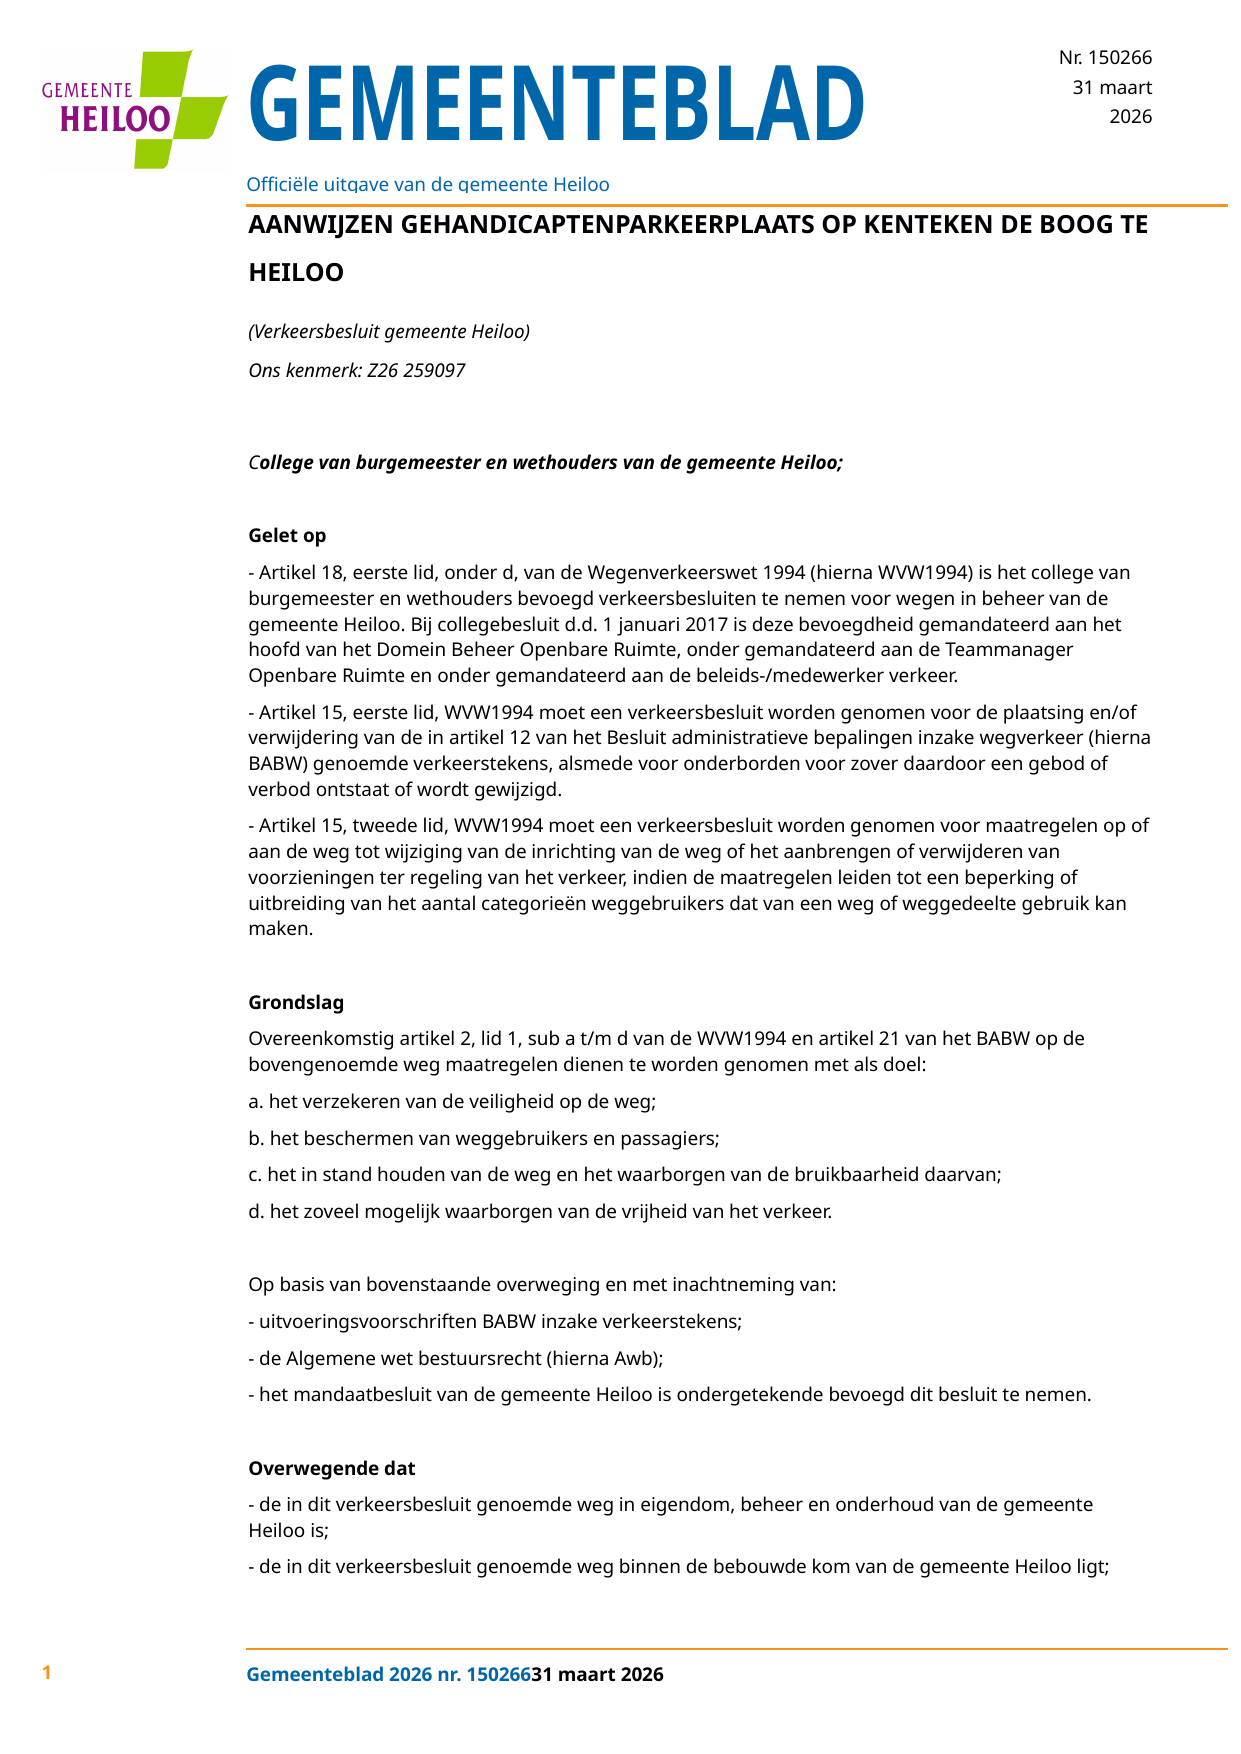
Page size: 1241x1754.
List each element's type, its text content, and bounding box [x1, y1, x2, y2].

text - de Algemene wet bestuursrecht (hierna Awb); [248, 1345, 1152, 1370]
text (Verkeersbesluit gemeente Heiloo) [248, 318, 1152, 344]
text - uitvoeringsvoorschriften BABW inzake verkeerstekens; [248, 1308, 1152, 1334]
picture [41, 47, 231, 172]
text c. het in stand houden van de weg en het waarborgen van de bruikbaarheid daarvan; [248, 1161, 1152, 1187]
text College van burgemeester en wethouders van de gemeente Heiloo; [248, 449, 1152, 475]
text Op basis van bovenstaande overweging en met inachtneming van: [248, 1271, 1152, 1297]
text - het mandaatbesluit van de gemeente Heiloo is ondergetekende bevoegd dit besluit te nemen. [248, 1381, 1152, 1407]
text Grondslag [248, 989, 1152, 1015]
text - Artikel 15, eerste lid, WVW1994 moet een verkeersbesluit worden genomen voor de plaatsing en/of verwijdering van de in artikel 12 van het Besluit administratieve bepalingen inzake wegverkeer (hierna BABW) genoemde verkeerstekens, alsmede voor onderborden voor zover daardoor een gebod of verbod ontstaat of wordt gewijzigd. [248, 699, 1152, 802]
text Gelet op [248, 523, 1152, 548]
text d. het zoveel mogelijk waarborgen van de vrijheid van het verkeer. [248, 1198, 1152, 1224]
text AANWIJZEN GEHANDICAPTENPARKEERPLAATS OP KENTEKEN DE BOOG TE HEILOO [248, 207, 1152, 288]
text - Artikel 15, tweede lid, WVW1994 moet een verkeersbesluit worden genomen voor maatregelen op of aan de weg tot wijziging van de inrichting van de weg of het aanbrengen of verwijderen van voorzieningen ter regeling van het verkeer, indien de maatregelen leiden tot een beperking of uitbreiding van het aantal categorieën weggebruikers dat van een weg of weggedeelte gebruik kan maken. [248, 813, 1152, 941]
text a. het verzekeren van de veiligheid op de weg; [248, 1088, 1152, 1114]
text - Artikel 18, eerste lid, onder d, van de Wegenverkeerswet 1994 (hierna WVW1994) is het college van burgemeester en wethouders bevoegd verkeersbesluiten te nemen voor wegen in beheer van de gemeente Heiloo. Bij collegebesluit d.d. 1 januari 2017 is deze bevoegdheid gemandateerd aan het hoofd van het Domein Beheer Openbare Ruimte, onder gemandateerd aan de Teammanager Openbare Ruimte en onder gemandateerd aan de beleids-/medewerker verkeer. [248, 559, 1152, 688]
text Overwegende dat [248, 1455, 1152, 1480]
text Overeenkomstig artikel 2, lid 1, sub a t/m d van de WVW1994 en artikel 21 van het BABW op de bovengenoemde weg maatregelen dienen te worden genomen met als doel: [248, 1026, 1152, 1077]
text Ons kenmerk: Z26 259097 [248, 357, 1152, 383]
text - de in dit verkeersbesluit genoemde weg binnen de bebouwde kom van de gemeente Heiloo ligt; [248, 1554, 1152, 1579]
text b. het beschermen van weggebruikers en passagiers; [248, 1125, 1152, 1150]
text - de in dit verkeersbesluit genoemde weg in eigendom, beheer en onderhoud van de gemeente Heiloo is; [248, 1491, 1152, 1543]
